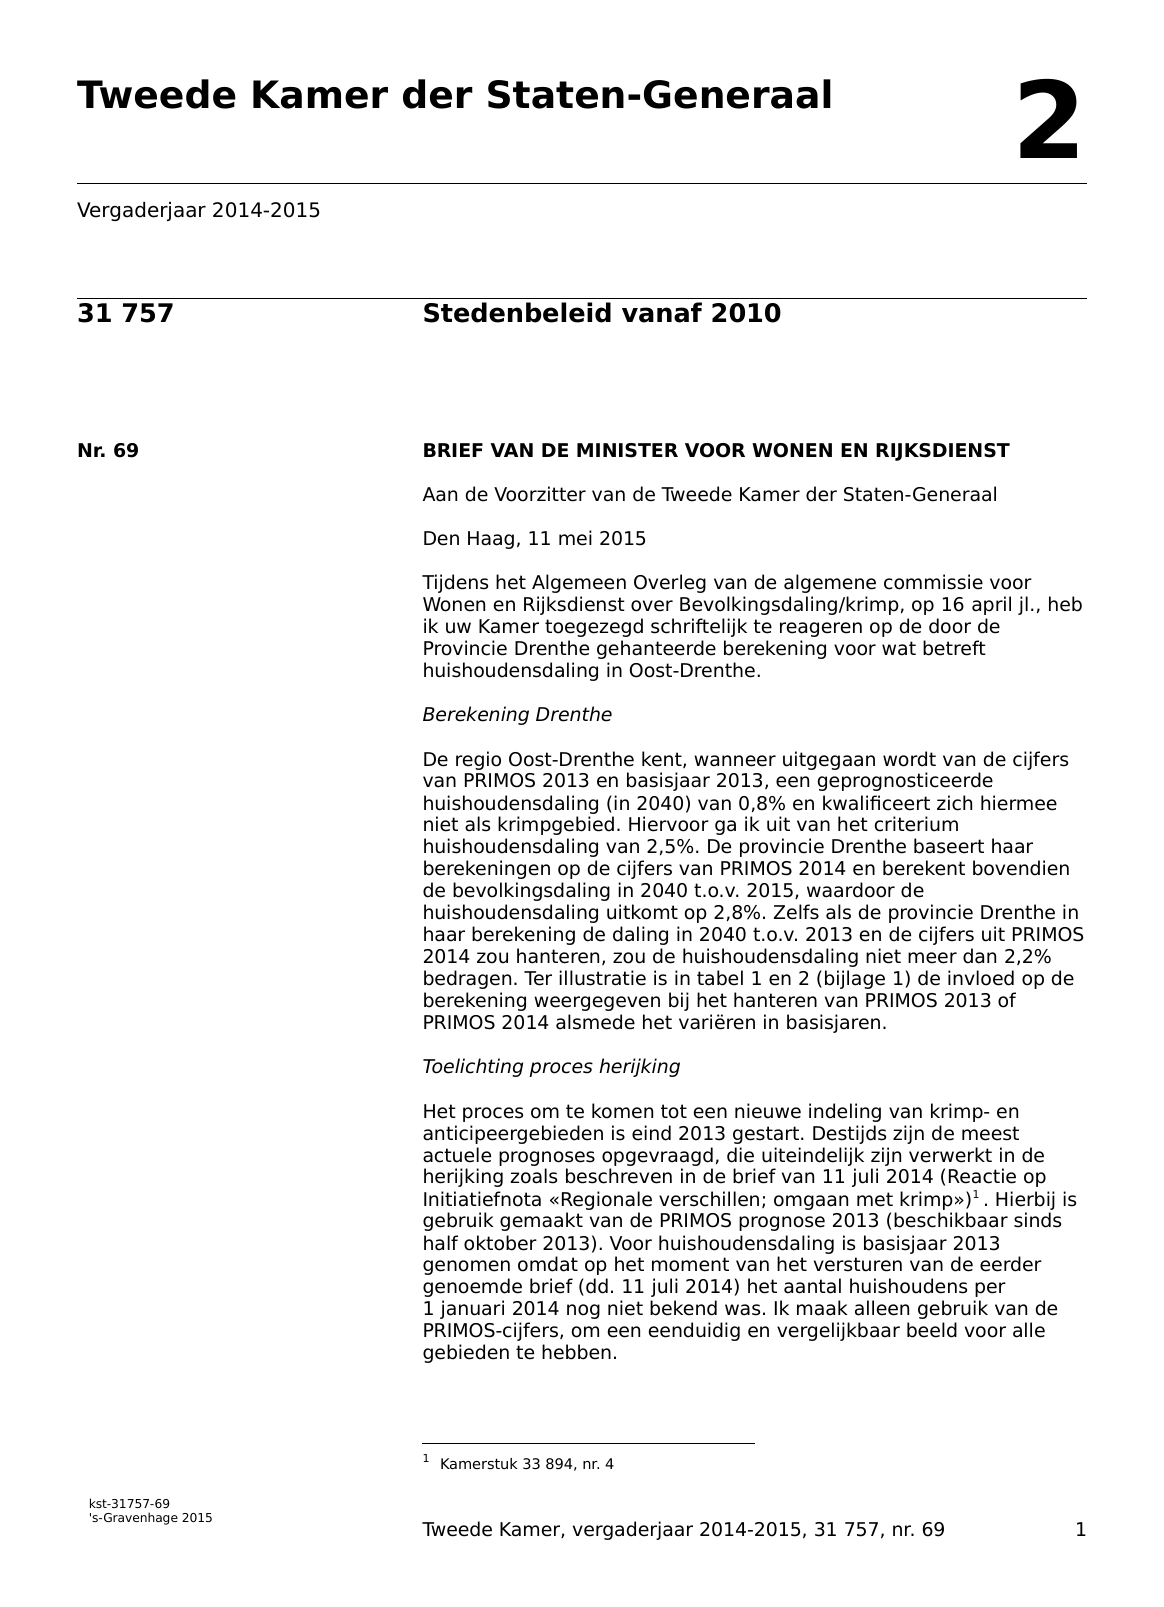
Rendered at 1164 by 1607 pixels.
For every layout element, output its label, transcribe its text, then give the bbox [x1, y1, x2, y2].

text kst-31757-69 [88, 1497, 323, 1511]
subtitle Berekening Drenthe [422, 704, 1087, 726]
subtitle Nr. 69 BRIEF VAN DE MINISTER VOOR WONEN EN RIJKSDIENST [77, 440, 1087, 462]
subtitle Toelichting proces herijking [422, 1056, 1087, 1078]
table_cell Vergaderjaar 2014-2015 [77, 184, 1087, 298]
text Kamerstuk 33 894, nr. 4 [422, 1452, 1087, 1474]
text Het proces om te komen tot een nieuwe indeling van krimp- en anticipeergebieden is eind 2013 gestart. Destijds zijn de meest actuele prognoses opgevraagd, die uiteindelijk zijn verwerkt in de herijking zoals beschreven in de brief van 11 juli 2014 (Reactie op Initiatiefnota «Regionale verschillen; omgaan met krimp»). Hierbij is gebruik gemaakt van de PRIMOS prognose 2013 (beschikbaar sinds half oktober 2013). Voor huishoudensdaling is basisjaar 2013 genomen omdat op het moment van het versturen van de eerder genoemde brief (dd. 11 juli 2014) het aantal huishoudens per 1 januari 2014 nog niet bekend was. Ik maak alleen gebruik van de PRIMOS-cijfers, om een eenduidig en vergelijkbaar beeld voor alle gebieden te hebben. [422, 1101, 1087, 1364]
text 's-Gravenhage 2015 [88, 1511, 323, 1525]
text Tijdens het Algemeen Overleg van de algemene commissie voor Wonen en Rijksdienst over Bevolkingsdaling/krimp, op 16 april jl., heb ik uw Kamer toegezegd schriftelijk te reageren op de door de Provincie Drenthe gehanteerde berekening voor wat betreft huishoudensdaling in Oost-Drenthe. [422, 572, 1087, 682]
subtitle 31 757 Stedenbeleid vanaf 2010 [77, 299, 1087, 329]
text Aan de Voorzitter van de Tweede Kamer der Staten-Generaal [422, 484, 1087, 506]
table_header 2 [886, 59, 1087, 183]
text De regio Oost-Drenthe kent, wanneer uitgegaan wordt van de cijfers van PRIMOS 2013 en basisjaar 2013, een geprognosticeerde huishoudensdaling (in 2040) van 0,8% en kwalificeert zich hiermee niet als krimpgebied. Hiervoor ga ik uit van het criterium huishoudensdaling van 2,5%. De provincie Drenthe baseert haar berekeningen op de cijfers van PRIMOS 2014 en berekent bovendien de bevolkingsdaling in 2040 t.o.v. 2015, waardoor de huishoudensdaling uitkomt op 2,8%. Zelfs als de provincie Drenthe in haar berekening de daling in 2040 t.o.v. 2013 en de cijfers uit PRIMOS 2014 zou hanteren, zou de huishoudensdaling niet meer dan 2,2% bedragen. Ter illustratie is in tabel 1 en 2 (bijlage 1) de invloed op de berekening weergegeven bij het hanteren van PRIMOS 2013 of PRIMOS 2014 alsmede het variëren in basisjaren. [422, 748, 1087, 1034]
text Den Haag, 11 mei 2015 [422, 528, 1087, 550]
table_header Tweede Kamer der Staten-Generaal [77, 59, 886, 183]
